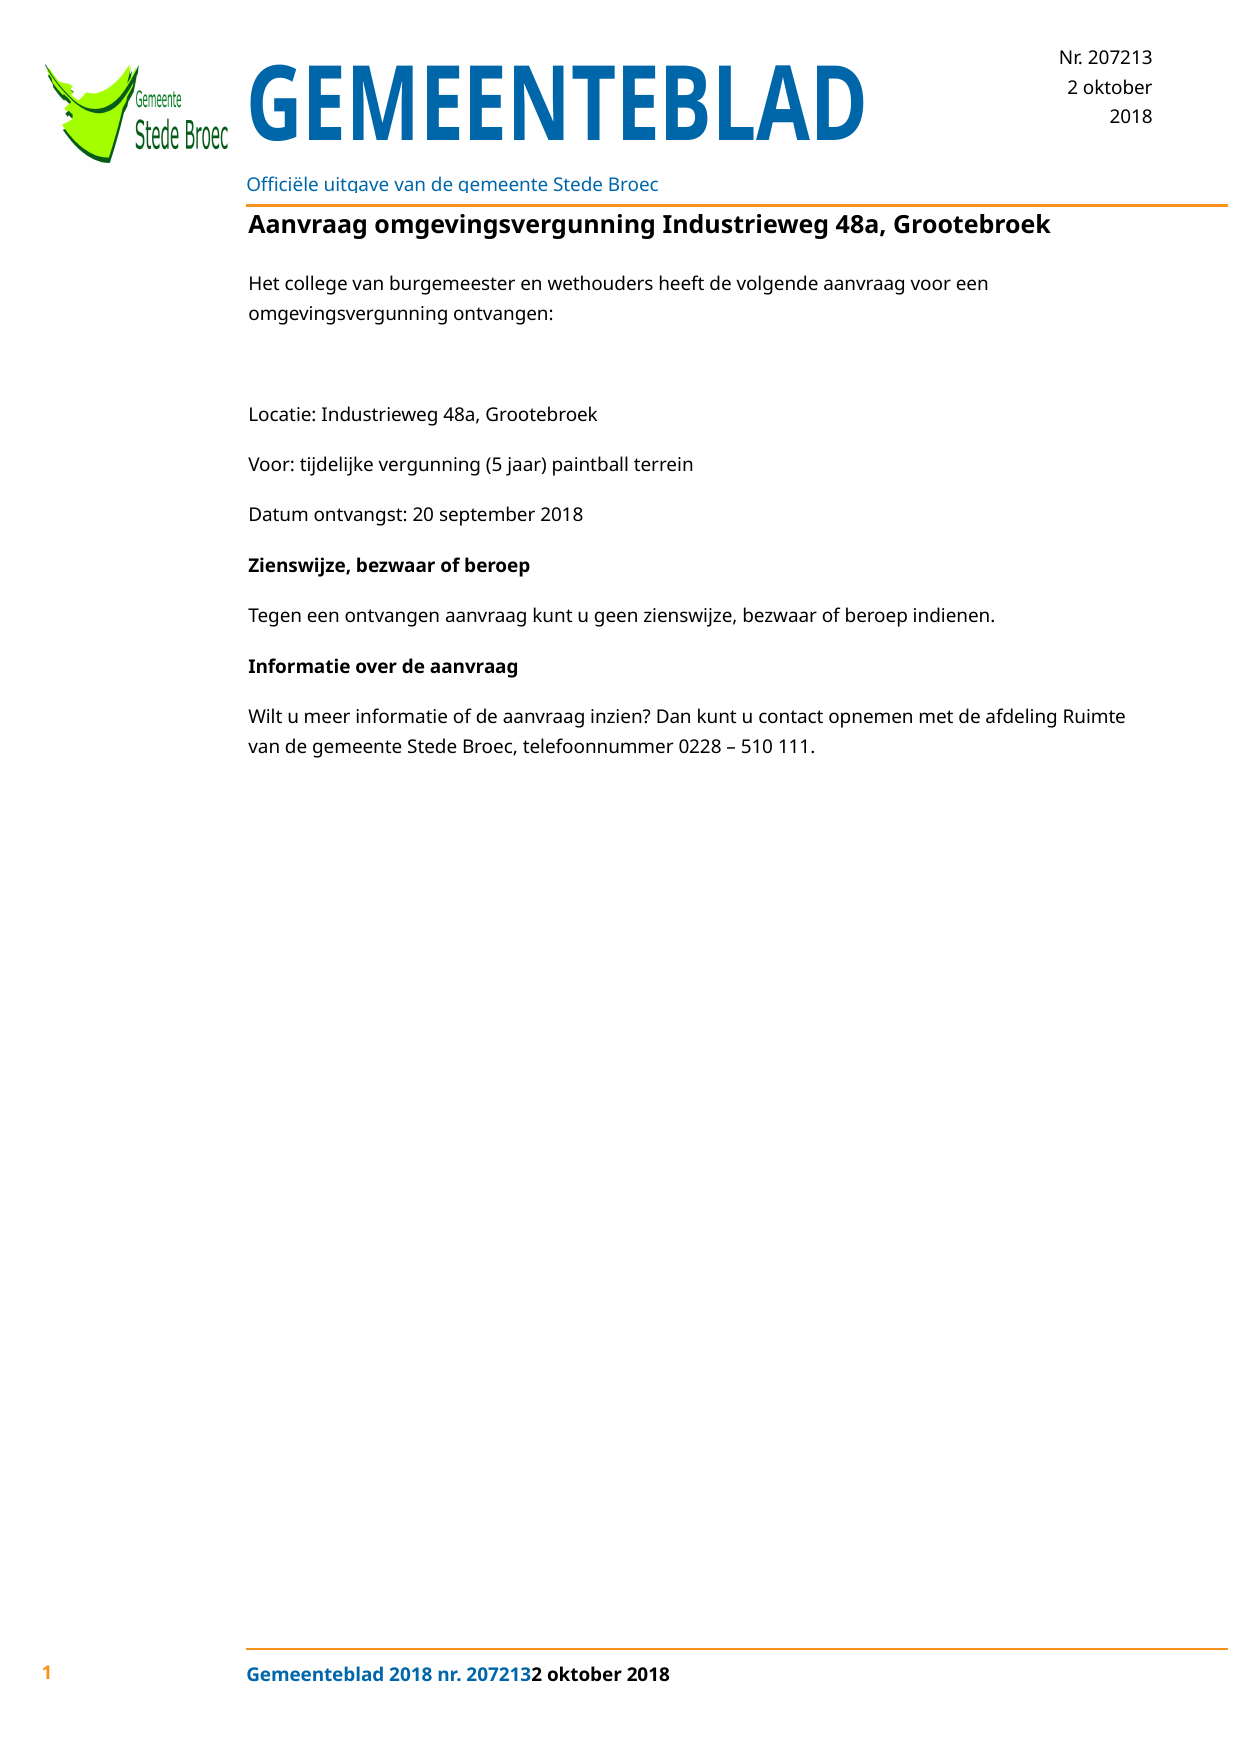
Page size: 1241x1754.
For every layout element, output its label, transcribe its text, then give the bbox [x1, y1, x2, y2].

text Informatie over de aanvraag [248, 653, 1152, 678]
picture [41, 47, 231, 172]
text Wilt u meer informatie of de aanvraag inzien? Dan kunt u contact opnemen met de afdeling Ruimte van de gemeente Stede Broec, telefoonnummer 0228 – 510 111. [248, 703, 1152, 758]
text Zienswijze, bezwaar of beroep [248, 552, 1152, 578]
text Aanvraag omgevingsvergunning Industrieweg 48a, Grootebroek [248, 207, 1152, 241]
text Het college van burgemeester en wethouders heeft de volgende aanvraag voor een omgevingsvergunning ontvangen: [248, 270, 1152, 326]
text Locatie: Industrieweg 48a, Grootebroek [248, 401, 1152, 426]
text Voor: tijdelijke vergunning (5 jaar) paintball terrein [248, 451, 1152, 477]
text Tegen een ontvangen aanvraag kunt u geen zienswijze, bezwaar of beroep indienen. [248, 602, 1152, 628]
text Datum ontvangst: 20 september 2018 [248, 502, 1152, 527]
